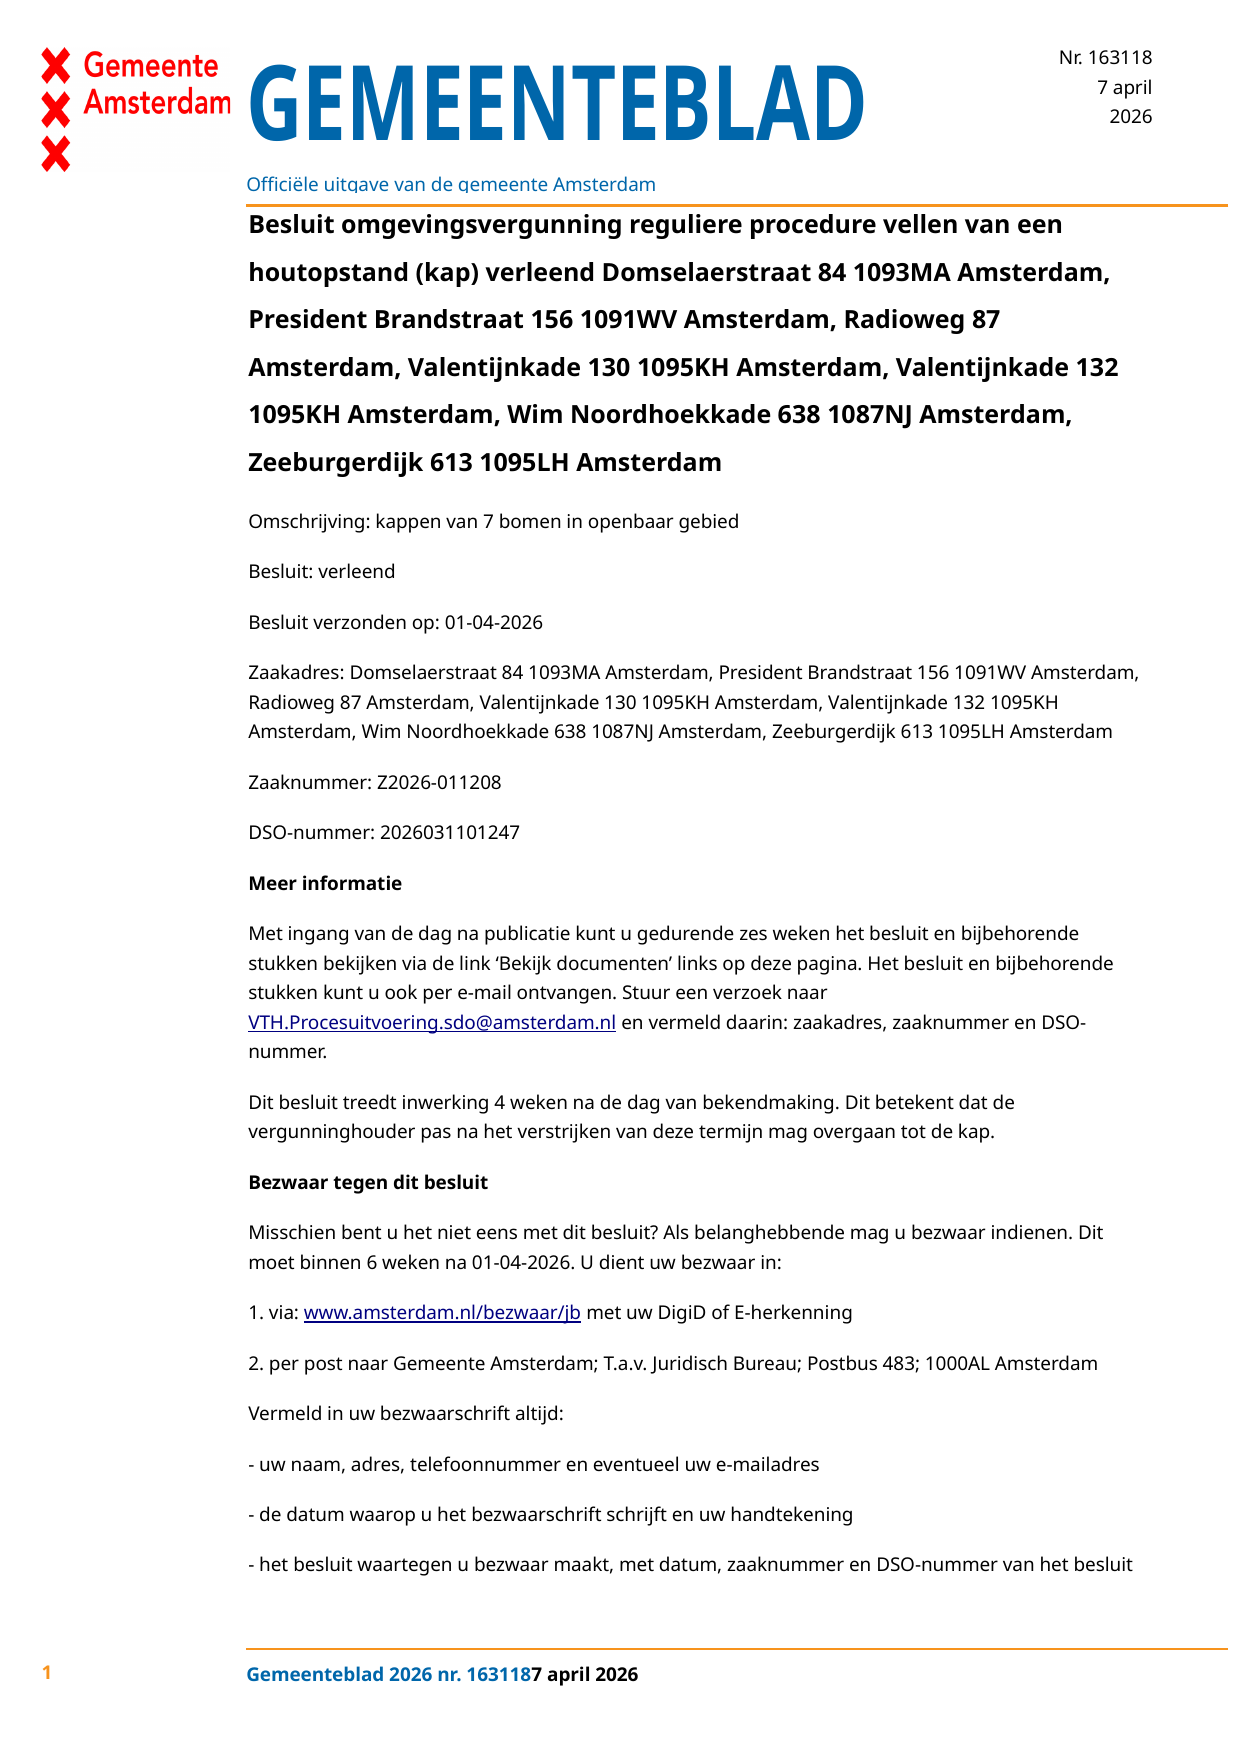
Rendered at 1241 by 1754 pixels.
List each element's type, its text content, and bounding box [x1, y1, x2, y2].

text Zaakadres: Domselaerstraat 84 1093MA Amsterdam, President Brandstraat 156 1091WV Amsterdam, Radioweg 87 Amsterdam, Valentijnkade 130 1095KH Amsterdam, Valentijnkade 132 1095KH Amsterdam, Wim Noordhoekkade 638 1087NJ Amsterdam, Zeeburgerdijk 613 1095LH Amsterdam [248, 659, 1152, 744]
text Misschien bent u het niet eens met dit besluit? Als belanghebbende mag u bezwaar indienen. Dit moet binnen 6 weken na 01-04-2026. U dient uw bezwaar in: [248, 1219, 1152, 1275]
text Omschrijving: kappen van 7 bomen in openbaar gebied [248, 508, 1152, 534]
text Besluit verzonden op: 01-04-2026 [248, 609, 1152, 635]
text Dit besluit treedt inwerking 4 weken na de dag van bekendmaking. Dit betekent dat de vergunninghouder pas na het verstrijken van deze termijn mag overgaan tot de kap. [248, 1089, 1152, 1144]
text 1. via: www.amsterdam.nl/bezwaar/jb met uw DigiD of E-herkenning [248, 1299, 1152, 1325]
text - uw naam, adres, telefoonnummer en eventueel uw e-mailadres [248, 1451, 1152, 1477]
text - de datum waarop u het bezwaarschrift schrijft en uw handtekening [248, 1501, 1152, 1527]
text 2. per post naar Gemeente Amsterdam; T.a.v. Juridisch Bureau; Postbus 483; 1000AL Amsterdam [248, 1350, 1152, 1376]
text Met ingang van de dag na publicatie kunt u gedurende zes weken het besluit en bijbehorende stukken bekijken via de link ‘Bekijk documenten’ links op deze pagina. Het besluit en bijbehorende stukken kunt u ook per e-mail ontvangen. Stuur een verzoek naar VTH.Procesuitvoering.sdo@amsterdam.nl en vermeld daarin: zaakadres, zaaknummer en DSO-nummer. [248, 920, 1152, 1064]
text Bezwaar tegen dit besluit [248, 1169, 1152, 1195]
text Meer informatie [248, 870, 1152, 896]
text Vermeld in uw bezwaarschrift altijd: [248, 1400, 1152, 1426]
picture [41, 47, 231, 172]
text Besluit omgevingsvergunning reguliere procedure vellen van een houtopstand (kap) verleend Domselaerstraat 84 1093MA Amsterdam, President Brandstraat 156 1091WV Amsterdam, Radioweg 87 Amsterdam, Valentijnkade 130 1095KH Amsterdam, Valentijnkade 132 1095KH Amsterdam, Wim Noordhoekkade 638 1087NJ Amsterdam, Zeeburgerdijk 613 1095LH Amsterdam [248, 207, 1152, 479]
text Besluit: verleend [248, 559, 1152, 584]
text Zaaknummer: Z2026-011208 [248, 769, 1152, 795]
text - het besluit waartegen u bezwaar maakt, met datum, zaaknummer en DSO-nummer van het besluit [248, 1552, 1152, 1577]
text DSO-nummer: 2026031101247 [248, 819, 1152, 845]
